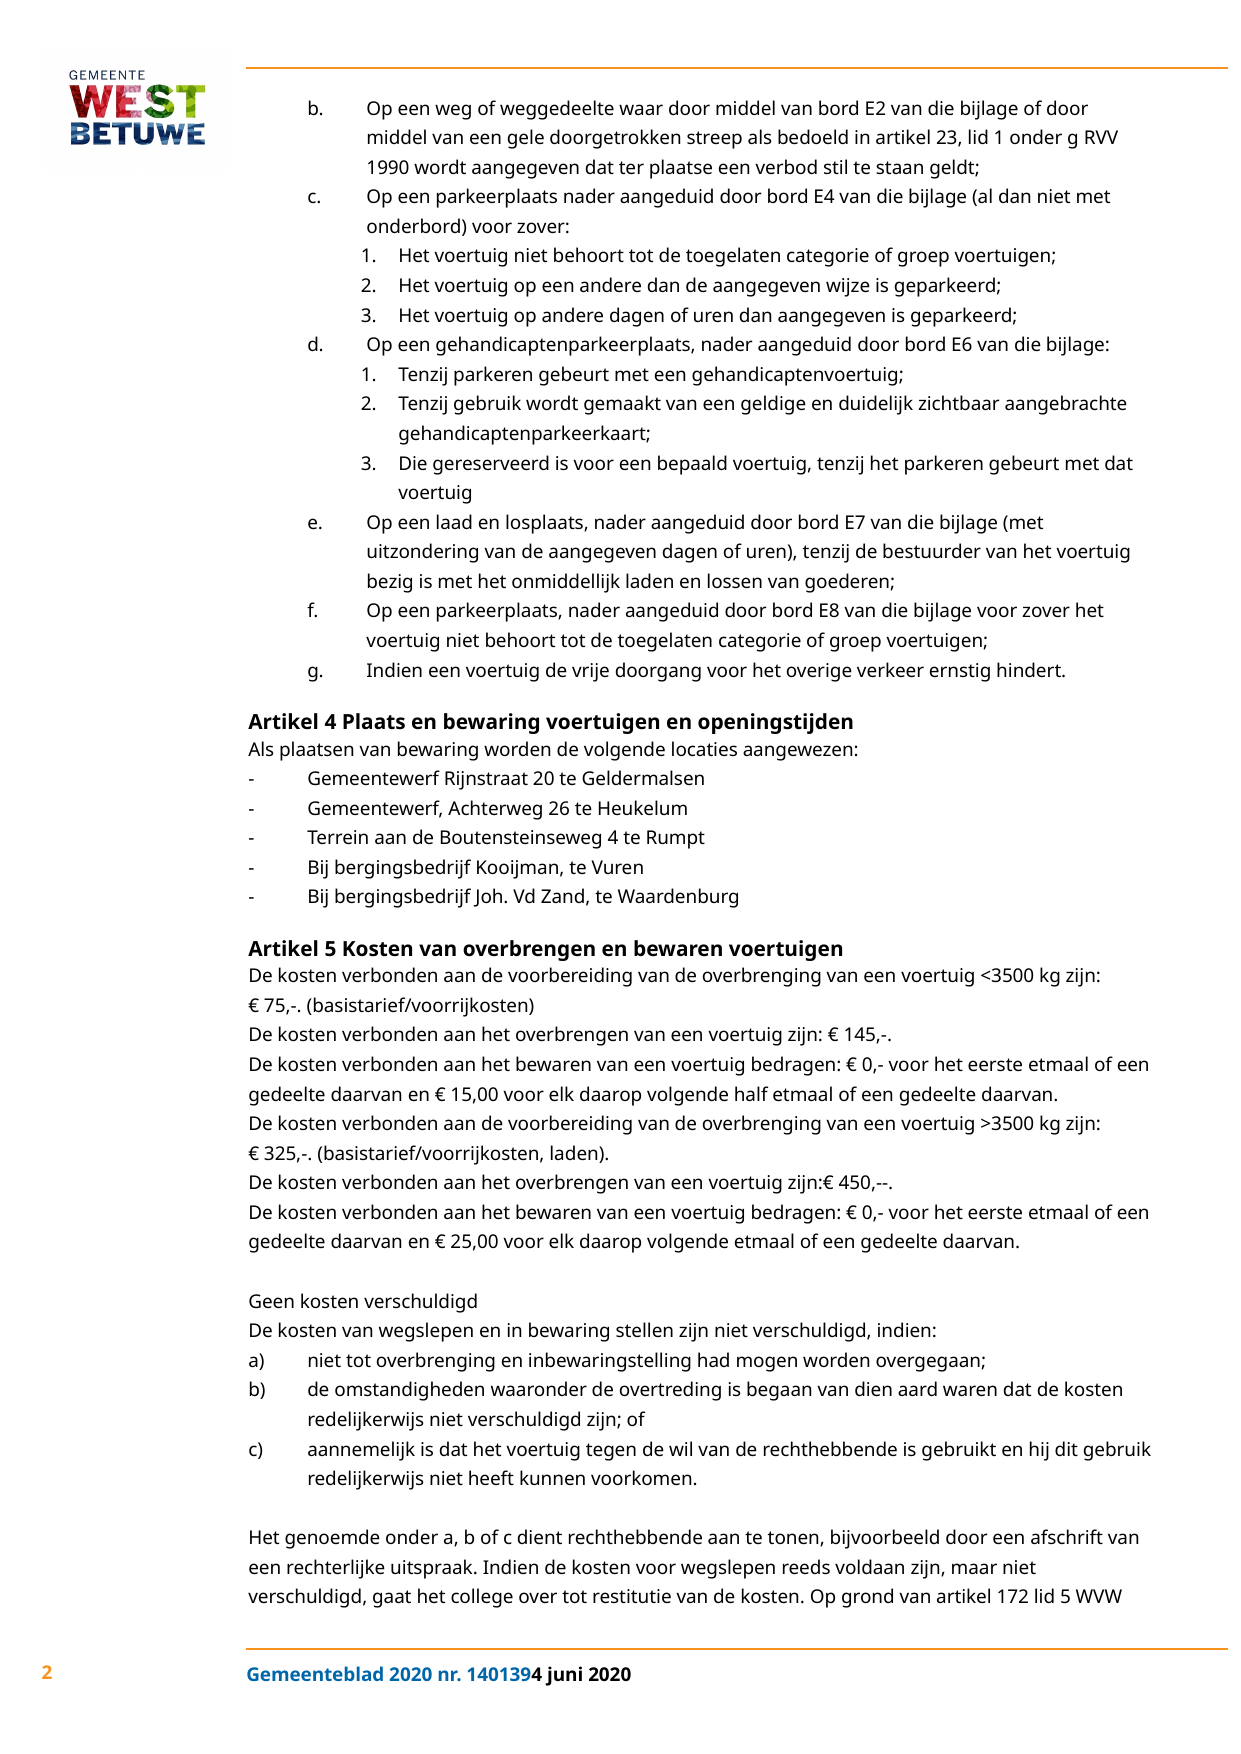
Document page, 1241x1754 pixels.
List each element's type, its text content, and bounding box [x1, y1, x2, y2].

list Indien een voertuig de vrije doorgang voor het overige verkeer ernstig hindert. [307, 657, 1152, 683]
list Op een gehandicaptenparkeerplaats, nader aangeduid door bord E6 van die bijlage: [307, 331, 1152, 357]
text De kosten verbonden aan het overbrengen van een voertuig zijn:€ 450,--. [248, 1169, 1152, 1195]
list Het voertuig niet behoort tot de toegelaten categorie of groep voertuigen; [361, 243, 1152, 268]
list de omstandigheden waaronder de overtreding is begaan van dien aard waren dat de kosten redelijkerwijs niet verschuldigd zijn; of [248, 1377, 1152, 1432]
text Artikel 5 Kosten van overbrengen en bewaren voertuigen [248, 934, 1152, 962]
list Tenzij parkeren gebeurt met een gehandicaptenvoertuig; [361, 361, 1152, 387]
list Het voertuig op andere dagen of uren dan aangegeven is geparkeerd; [361, 302, 1152, 328]
text Het genoemde onder a, b of c dient rechthebbende aan te tonen, bijvoorbeeld door een afschrift van een rechterlijke uitspraak. Indien de kosten voor wegslepen reeds voldaan zijn, maar niet verschuldigd, gaat het college over tot restitutie van de kosten. Op grond van artikel 172 lid 5 WVW [248, 1524, 1152, 1609]
text De kosten verbonden aan de voorbereiding van de overbrenging van een voertuig <3500 kg zijn: [248, 962, 1152, 988]
text € 325,-. (basistarief/voorrijkosten, laden). [248, 1140, 1152, 1166]
text De kosten verbonden aan de voorbereiding van de overbrenging van een voertuig >3500 kg zijn: [248, 1110, 1152, 1136]
list Tenzij gebruik wordt gemaakt van een geldige en duidelijk zichtbaar aangebrachte gehandicaptenparkeerkaart; [361, 391, 1152, 446]
list Het voertuig op een andere dan de aangegeven wijze is geparkeerd; [361, 272, 1152, 298]
text Artikel 4 Plaats en bewaring voertuigen en openingstijden [248, 707, 1152, 736]
list Bij bergingsbedrijf Kooijman, te Vuren [248, 854, 1152, 880]
text De kosten verbonden aan het bewaren van een voertuig bedragen: € 0,- voor het eerste etmaal of een gedeelte daarvan en € 15,00 voor elk daarop volgende half etmaal of een gedeelte daarvan. [248, 1051, 1152, 1107]
list aannemelijk is dat het voertuig tegen de wil van de rechthebbende is gebruikt en hij dit gebruik redelijkerwijs niet heeft kunnen voorkomen. [248, 1436, 1152, 1491]
list Gemeentewerf, Achterweg 26 te Heukelum [248, 795, 1152, 821]
text De kosten verbonden aan het bewaren van een voertuig bedragen: € 0,- voor het eerste etmaal of een gedeelte daarvan en € 25,00 voor elk daarop volgende etmaal of een gedeelte daarvan. [248, 1199, 1152, 1254]
list niet tot overbrenging en inbewaringstelling had mogen worden overgegaan; [248, 1347, 1152, 1373]
text Geen kosten verschuldigd [248, 1288, 1152, 1314]
text De kosten van wegslepen en in bewaring stellen zijn niet verschuldigd, indien: [248, 1317, 1152, 1343]
text De kosten verbonden aan het overbrengen van een voertuig zijn: € 145,-. [248, 1022, 1152, 1047]
picture [41, 47, 231, 172]
list Terrein aan de Boutensteinseweg 4 te Rumpt [248, 824, 1152, 850]
list Op een parkeerplaats nader aangeduid door bord E4 van die bijlage (al dan niet met onderbord) voor zover: [307, 183, 1152, 239]
list Die gereserveerd is voor een bepaald voertuig, tenzij het parkeren gebeurt met dat voertuig [361, 450, 1152, 505]
list Op een weg of weggedeelte waar door middel van bord E2 van die bijlage of door middel van een gele doorgetrokken streep als bedoeld in artikel 23, lid 1 onder g RVV 1990 wordt aangegeven dat ter plaatse een verbod stil te staan geldt; [307, 95, 1152, 180]
list Op een parkeerplaats, nader aangeduid door bord E8 van die bijlage voor zover het voertuig niet behoort tot de toegelaten categorie of groep voertuigen; [307, 598, 1152, 653]
text € 75,-. (basistarief/voorrijkosten) [248, 992, 1152, 1018]
list Bij bergingsbedrijf Joh. Vd Zand, te Waardenburg [248, 884, 1152, 909]
text Als plaatsen van bewaring worden de volgende locaties aangewezen: [248, 736, 1152, 761]
list Gemeentewerf Rijnstraat 20 te Geldermalsen [248, 765, 1152, 791]
list Op een laad en losplaats, nader aangeduid door bord E7 van die bijlage (met uitzondering van de aangegeven dagen of uren), tenzij de bestuurder van het voertuig bezig is met het onmiddellijk laden en lossen van goederen; [307, 509, 1152, 594]
